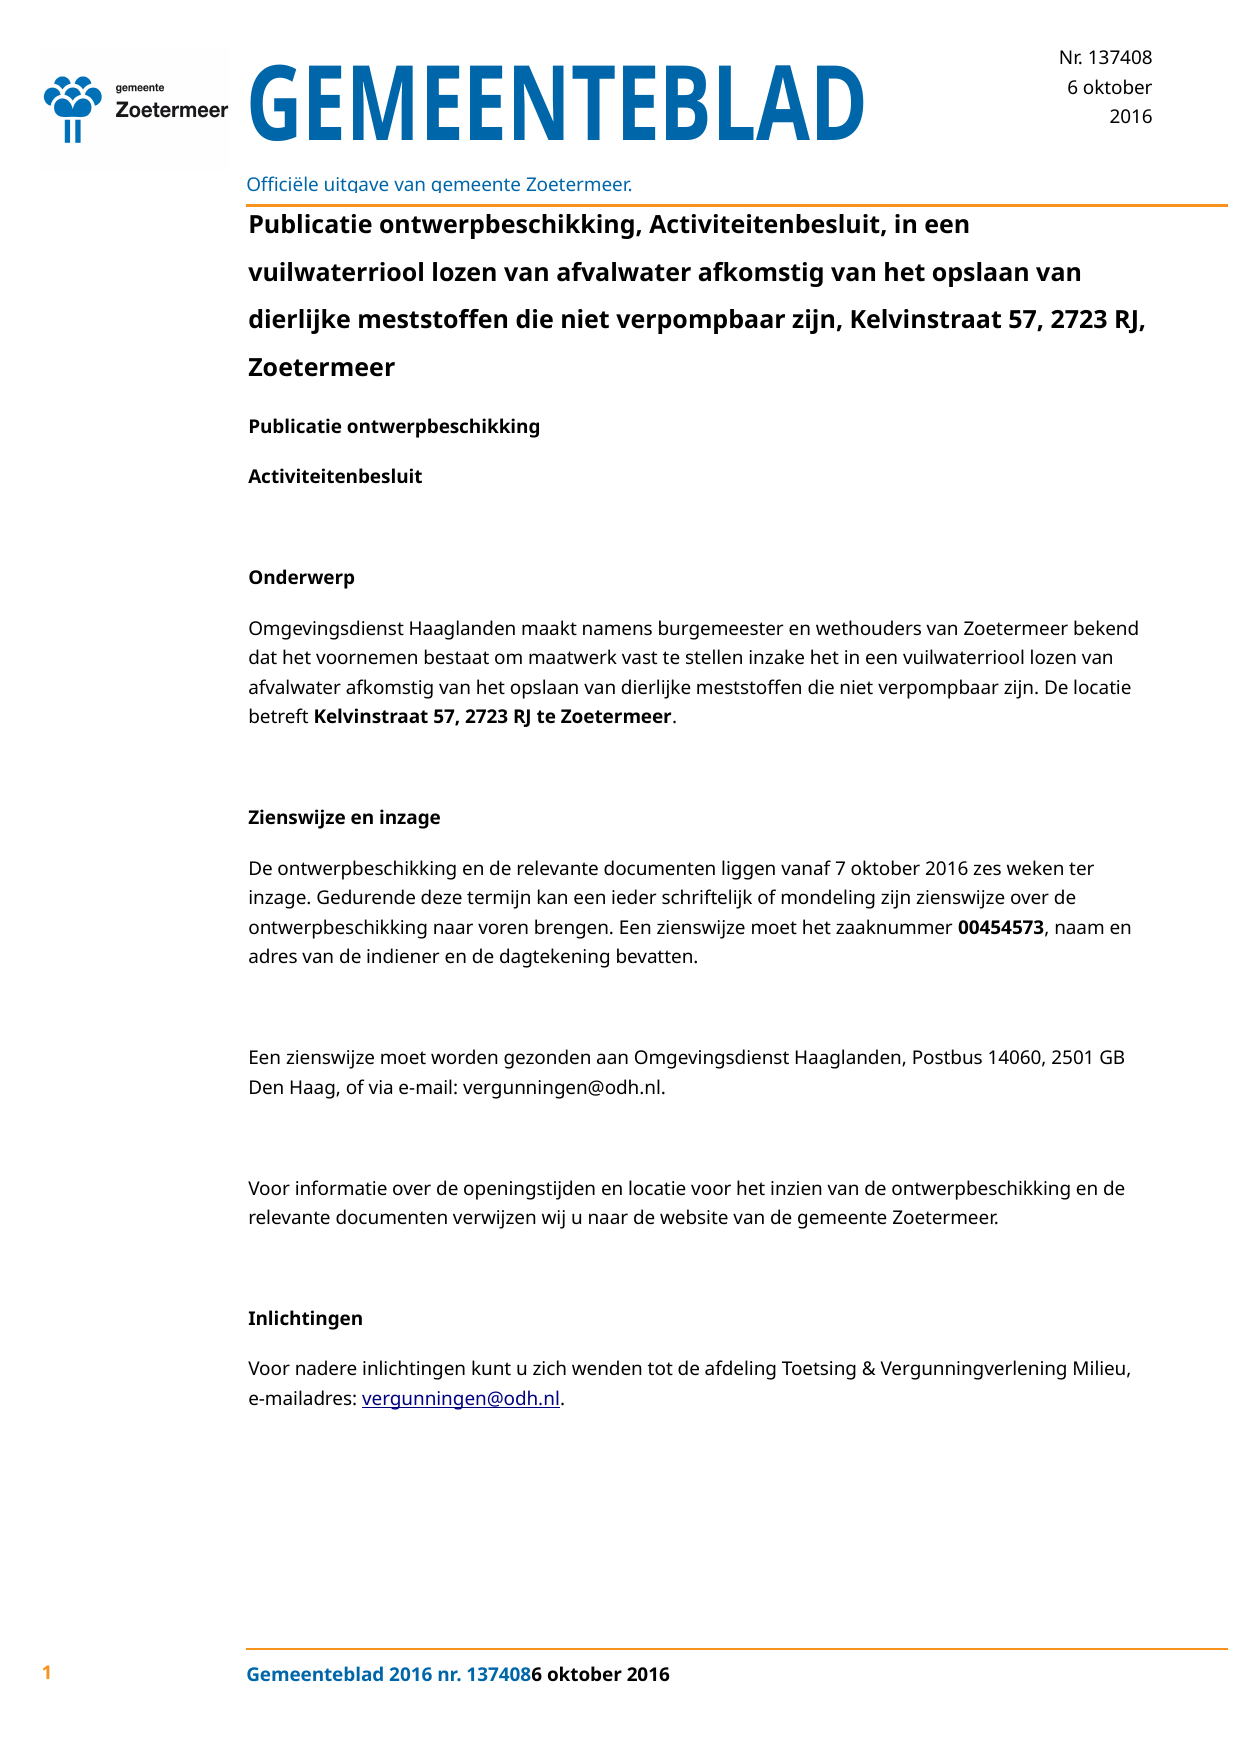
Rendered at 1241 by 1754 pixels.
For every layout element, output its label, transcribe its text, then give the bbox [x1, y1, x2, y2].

text Voor informatie over de openingstijden en locatie voor het inzien van de ontwerpbeschikking en de relevante documenten verwijzen wij u naar de website van de gemeente Zoetermeer. [248, 1175, 1152, 1230]
text Activiteitenbesluit [248, 463, 1152, 489]
text Voor nadere inlichtingen kunt u zich wenden tot de afdeling Toetsing & Vergunningverlening Milieu, e-mailadres: vergunningen@odh.nl. [248, 1356, 1152, 1411]
text Zienswijze en inzage [248, 804, 1152, 830]
picture [41, 47, 231, 172]
text Omgevingsdienst Haaglanden maakt namens burgemeester en wethouders van Zoetermeer bekend dat het voornemen bestaat om maatwerk vast te stellen inzake het in een vuilwaterriool lozen van afvalwater afkomstig van het opslaan van dierlijke meststoffen die niet verpompbaar zijn. De locatie betreft Kelvinstraat 57, 2723 RJ te Zoetermeer. [248, 615, 1152, 729]
text Publicatie ontwerpbeschikking [248, 413, 1152, 439]
text De ontwerpbeschikking en de relevante documenten liggen vanaf 7 oktober 2016 zes weken ter inzage. Gedurende deze termijn kan een ieder schriftelijk of mondeling zijn zienswijze over de ontwerpbeschikking naar voren brengen. Een zienswijze moet het zaaknummer 00454573, naam en adres van de indiener en de dagtekening bevatten. [248, 855, 1152, 969]
text Onderwerp [248, 564, 1152, 590]
text Een zienswijze moet worden gezonden aan Omgevingsdienst Haaglanden, Postbus 14060, 2501 GB Den Haag, of via e-mail: vergunningen@odh.nl. [248, 1044, 1152, 1100]
text Publicatie ontwerpbeschikking, Activiteitenbesluit, in een vuilwaterriool lozen van afvalwater afkomstig van het opslaan van dierlijke meststoffen die niet verpompbaar zijn, Kelvinstraat 57, 2723 RJ, Zoetermeer [248, 207, 1152, 384]
text Inlichtingen [248, 1305, 1152, 1331]
